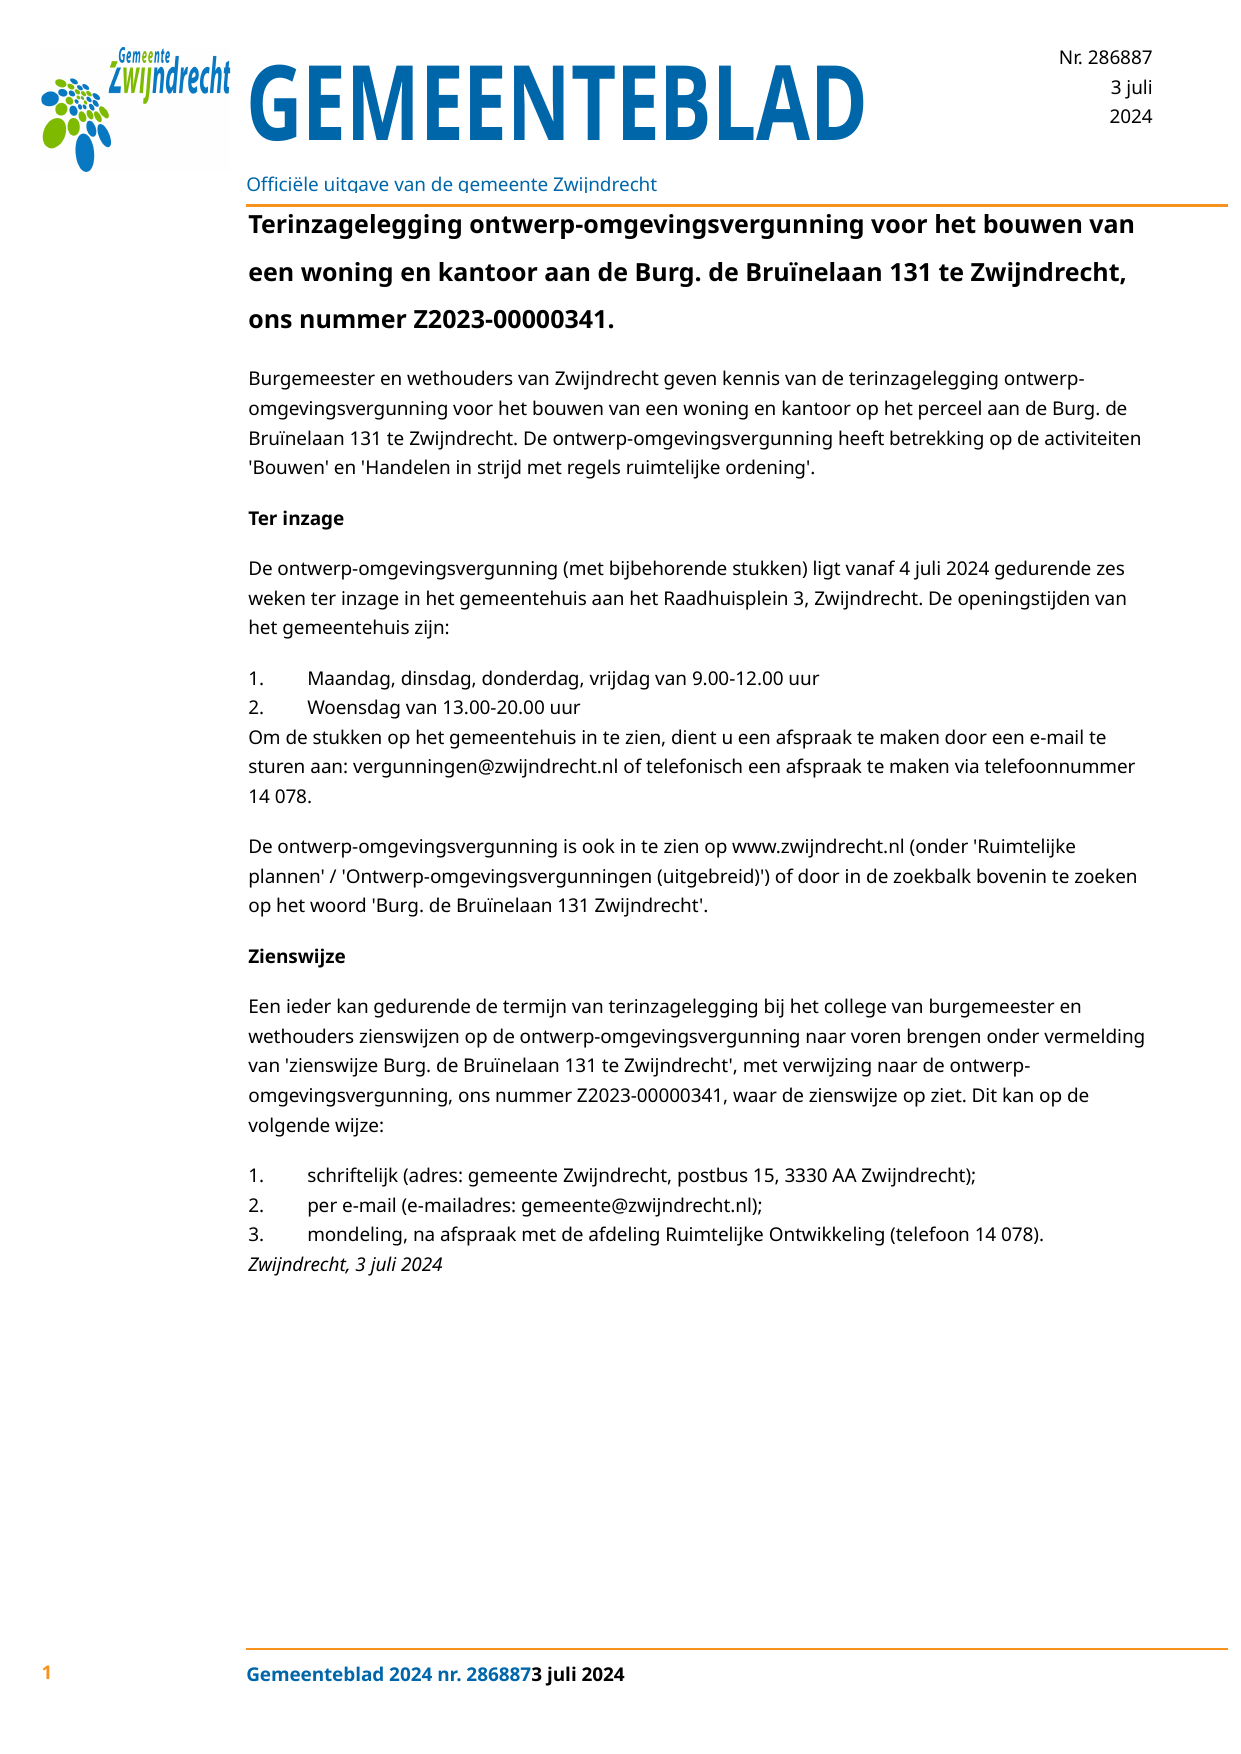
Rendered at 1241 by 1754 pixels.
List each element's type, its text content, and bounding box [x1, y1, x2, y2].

text Om de stukken op het gemeentehuis in te zien, dient u een afspraak te maken door een e-mail te sturen aan: vergunningen@zwijndrecht.nl of telefonisch een afspraak te maken via telefoonnummer 14 078. [248, 724, 1152, 809]
text Burgemeester en wethouders van Zwijndrecht geven kennis van de terinzagelegging ontwerp-omgevingsvergunning voor het bouwen van een woning en kantoor op het perceel aan de Burg. de Bruïnelaan 131 te Zwijndrecht. De ontwerp-omgevingsvergunning heeft betrekking op de activiteiten 'Bouwen' en 'Handelen in strijd met regels ruimtelijke ordening'. [248, 366, 1152, 480]
text Een ieder kan gedurende de termijn van terinzagelegging bij het college van burgemeester en wethouders zienswijzen op de ontwerp-omgevingsvergunning naar voren brengen onder vermelding van 'zienswijze Burg. de Bruïnelaan 131 te Zwijndrecht', met verwijzing naar de ontwerp-omgevingsvergunning, ons nummer Z2023-00000341, waar de zienswijze op ziet. Dit kan op de volgende wijze: [248, 993, 1152, 1137]
text De ontwerp-omgevingsvergunning is ook in te zien op www.zwijndrecht.nl (onder 'Ruimtelijke plannen' / 'Ontwerp-omgevingsvergunningen (uitgebreid)') of door in de zoekbalk bovenin te zoeken op het woord 'Burg. de Bruïnelaan 131 Zwijndrecht'. [248, 833, 1152, 918]
text Zienswijze [248, 943, 1152, 969]
picture [41, 47, 231, 172]
text Ter inzage [248, 505, 1152, 530]
text Terinzagelegging ontwerp-omgevingsvergunning voor het bouwen van een woning en kantoor aan de Burg. de Bruïnelaan 131 te Zwijndrecht, ons nummer Z2023-00000341. [248, 207, 1152, 336]
list schriftelijk (adres: gemeente Zwijndrecht, postbus 15, 3330 AA Zwijndrecht); [248, 1162, 1152, 1188]
list mondeling, na afspraak met de afdeling Ruimtelijke Ontwikkeling (telefoon 14 078). [248, 1221, 1152, 1247]
list per e-mail (e-mailadres: gemeente@zwijndrecht.nl); [248, 1192, 1152, 1217]
text De ontwerp-omgevingsvergunning (met bijbehorende stukken) ligt vanaf 4 juli 2024 gedurende zes weken ter inzage in het gemeentehuis aan het Raadhuisplein 3, Zwijndrecht. De openingstijden van het gemeentehuis zijn: [248, 555, 1152, 640]
list Woensdag van 13.00-20.00 uur [248, 694, 1152, 720]
list Maandag, dinsdag, donderdag, vrijdag van 9.00-12.00 uur [248, 665, 1152, 690]
text Zwijndrecht, 3 juli 2024 [248, 1251, 1152, 1277]
